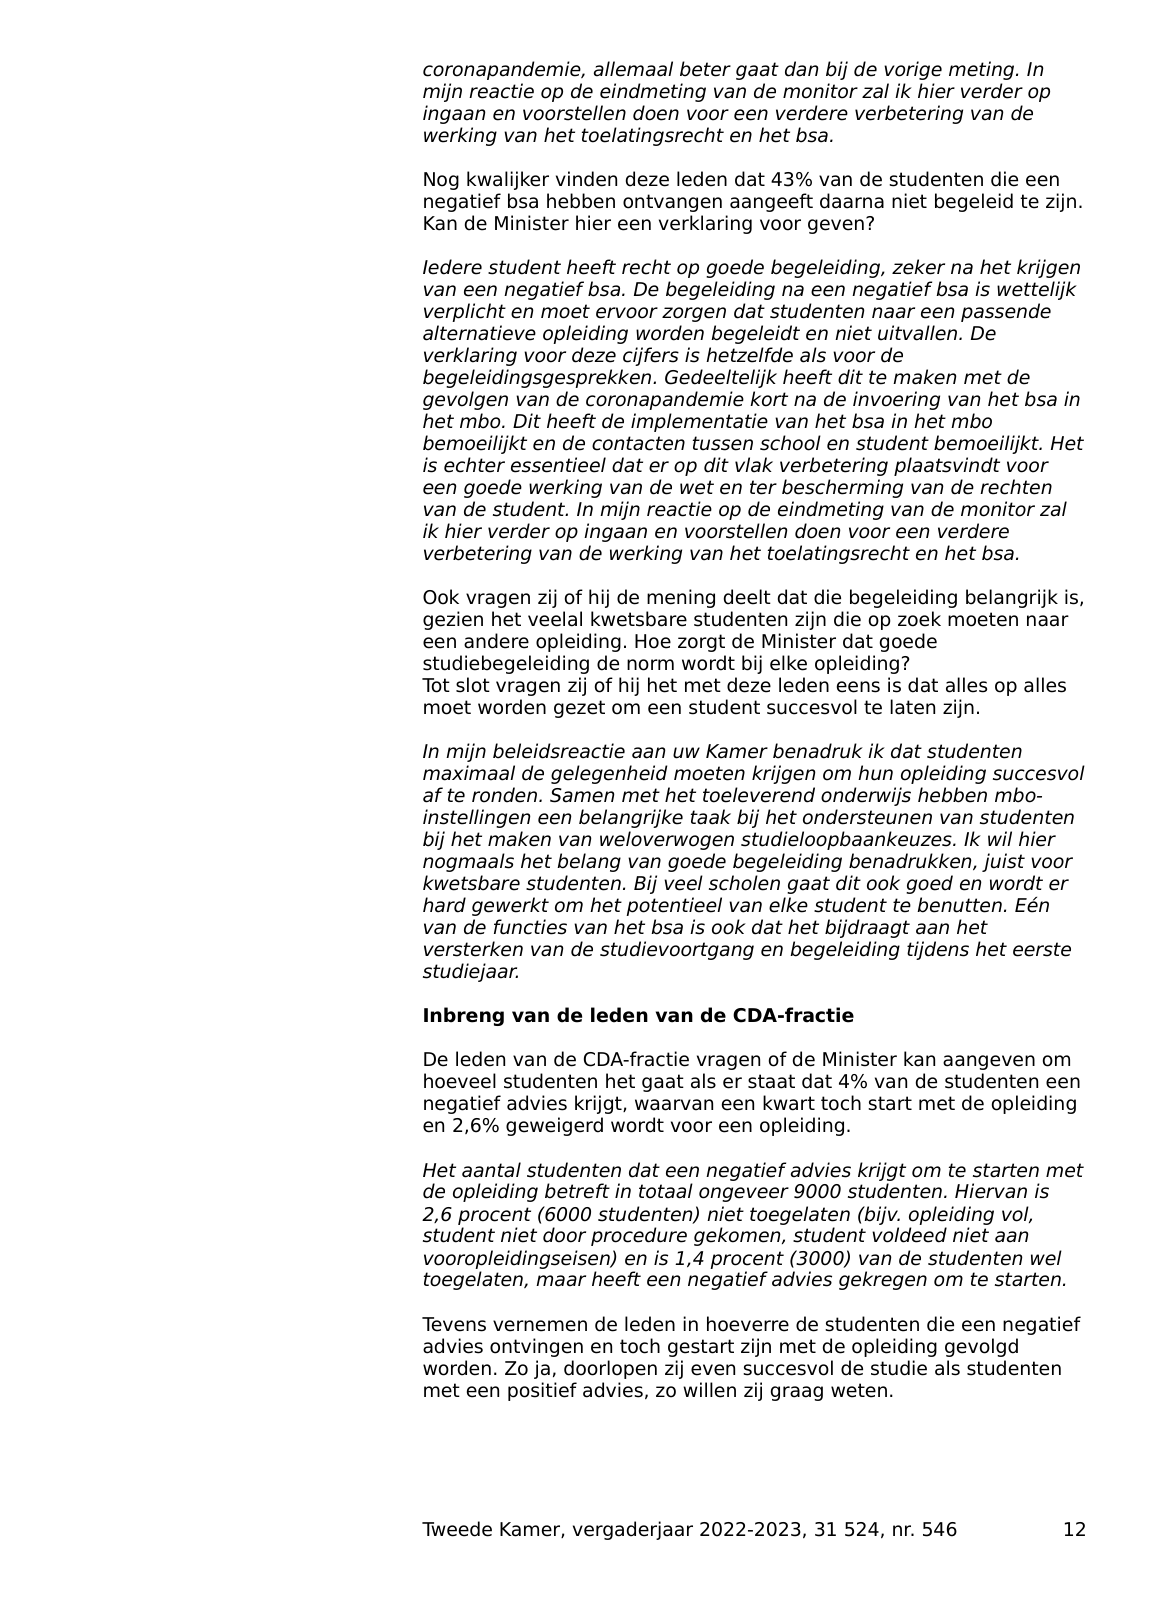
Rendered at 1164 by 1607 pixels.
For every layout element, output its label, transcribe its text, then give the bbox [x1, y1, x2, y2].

text De leden van de CDA-fractie vragen of de Minister kan aangeven om hoeveel studenten het gaat als er staat dat 4% van de studenten een negatief advies krijgt, waarvan een kwart toch start met de opleiding en 2,6% geweigerd wordt voor een opleiding. [422, 1049, 1087, 1137]
subtitle Inbreng van de leden van de CDA-fractie [422, 1005, 1087, 1027]
text Het aantal studenten dat een negatief advies krijgt om te starten met de opleiding betreft in totaal ongeveer 9000 studenten. Hiervan is 2,6 procent (6000 studenten) niet toegelaten (bijv. opleiding vol, student niet door procedure gekomen, student voldeed niet aan vooropleidingseisen) en is 1,4 procent (3000) van de studenten wel toegelaten, maar heeft een negatief advies gekregen om te starten. [422, 1159, 1087, 1291]
text Iedere student heeft recht op goede begeleiding, zeker na het krijgen van een negatief bsa. De begeleiding na een negatief bsa is wettelijk verplicht en moet ervoor zorgen dat studenten naar een passende alternatieve opleiding worden begeleidt en niet uitvallen. De verklaring voor deze cijfers is hetzelfde als voor de begeleidingsgesprekken. Gedeeltelijk heeft dit te maken met de gevolgen van de coronapandemie kort na de invoering van het bsa in het mbo. Dit heeft de implementatie van het bsa in het mbo bemoeilijkt en de contacten tussen school en student bemoeilijkt. Het is echter essentieel dat er op dit vlak verbetering plaatsvindt voor een goede werking van de wet en ter bescherming van de rechten van de student. In mijn reactie op de eindmeting van de monitor zal ik hier verder op ingaan en voorstellen doen voor een verdere verbetering van de werking van het toelatingsrecht en het bsa. [422, 257, 1087, 565]
text Tot slot vragen zij of hij het met deze leden eens is dat alles op alles moet worden gezet om een student succesvol te laten zijn. [422, 675, 1087, 719]
text Nog kwalijker vinden deze leden dat 43% van de studenten die een negatief bsa hebben ontvangen aangeeft daarna niet begeleid te zijn. Kan de Minister hier een verklaring voor geven? [422, 169, 1087, 235]
text Ook vragen zij of hij de mening deelt dat die begeleiding belangrijk is, gezien het veelal kwetsbare studenten zijn die op zoek moeten naar een andere opleiding. Hoe zorgt de Minister dat goede studiebegeleiding de norm wordt bij elke opleiding? [422, 587, 1087, 675]
text coronapandemie, allemaal beter gaat dan bij de vorige meting. In mijn reactie op de eindmeting van de monitor zal ik hier verder op ingaan en voorstellen doen voor een verdere verbetering van de werking van het toelatingsrecht en het bsa. [422, 59, 1087, 147]
text In mijn beleidsreactie aan uw Kamer benadruk ik dat studenten maximaal de gelegenheid moeten krijgen om hun opleiding succesvol af te ronden. Samen met het toeleverend onderwijs hebben mbo-instellingen een belangrijke taak bij het ondersteunen van studenten bij het maken van weloverwogen studieloopbaankeuzes. Ik wil hier nogmaals het belang van goede begeleiding benadrukken, juist voor kwetsbare studenten. Bij veel scholen gaat dit ook goed en wordt er hard gewerkt om het potentieel van elke student te benutten. Eén van de functies van het bsa is ook dat het bijdraagt aan het versterken van de studievoortgang en begeleiding tijdens het eerste studiejaar. [422, 741, 1087, 983]
text Tevens vernemen de leden in hoeverre de studenten die een negatief advies ontvingen en toch gestart zijn met de opleiding gevolgd worden. Zo ja, doorlopen zij even succesvol de studie als studenten met een positief advies, zo willen zij graag weten. [422, 1313, 1087, 1401]
